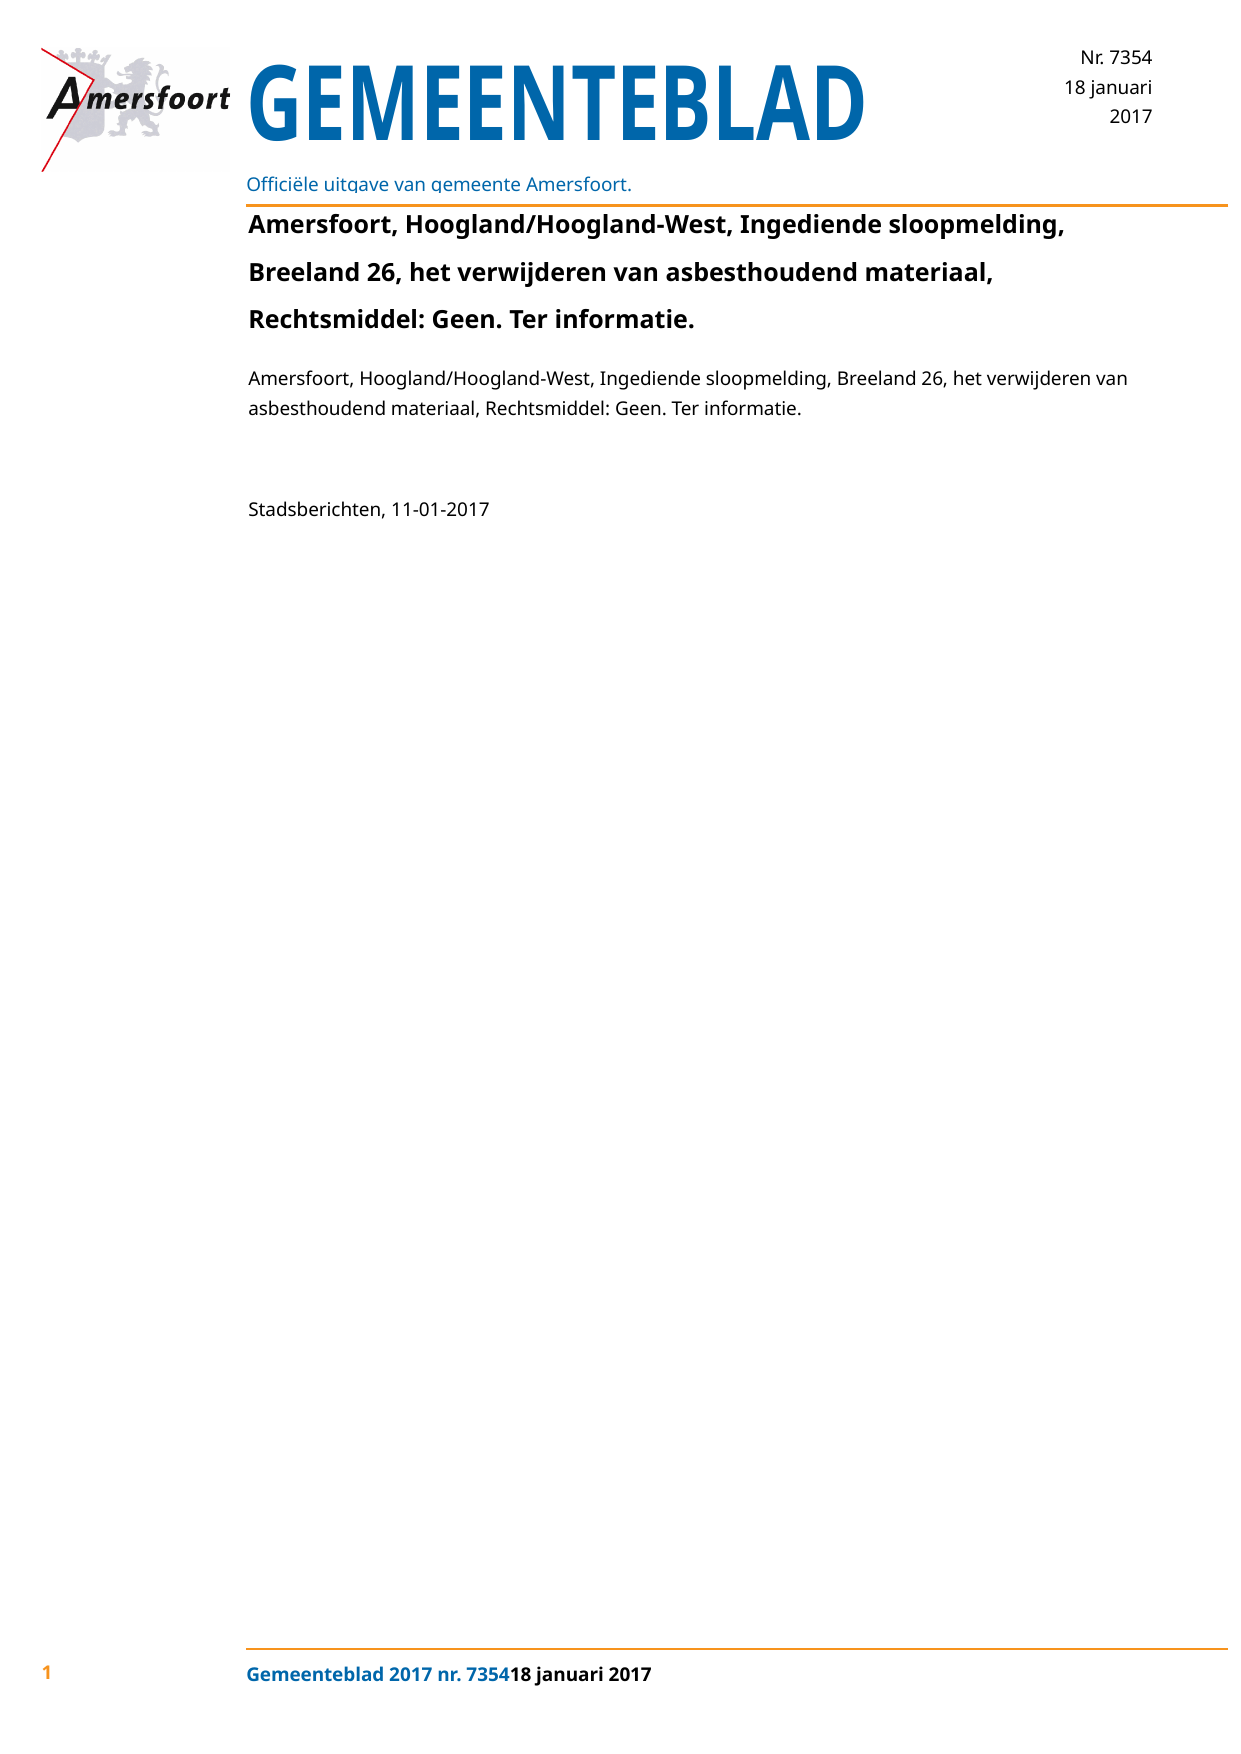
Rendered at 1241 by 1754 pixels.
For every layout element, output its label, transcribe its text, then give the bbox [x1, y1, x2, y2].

picture [41, 47, 231, 172]
text Amersfoort, Hoogland/Hoogland-West, Ingediende sloopmelding, Breeland 26, het verwijderen van asbesthoudend materiaal, Rechtsmiddel: Geen. Ter informatie. [248, 366, 1152, 421]
text Amersfoort, Hoogland/Hoogland-West, Ingediende sloopmelding, Breeland 26, het verwijderen van asbesthoudend materiaal, Rechtsmiddel: Geen. Ter informatie. [248, 207, 1152, 336]
text Stadsberichten, 11-01-2017 [248, 496, 1152, 522]
